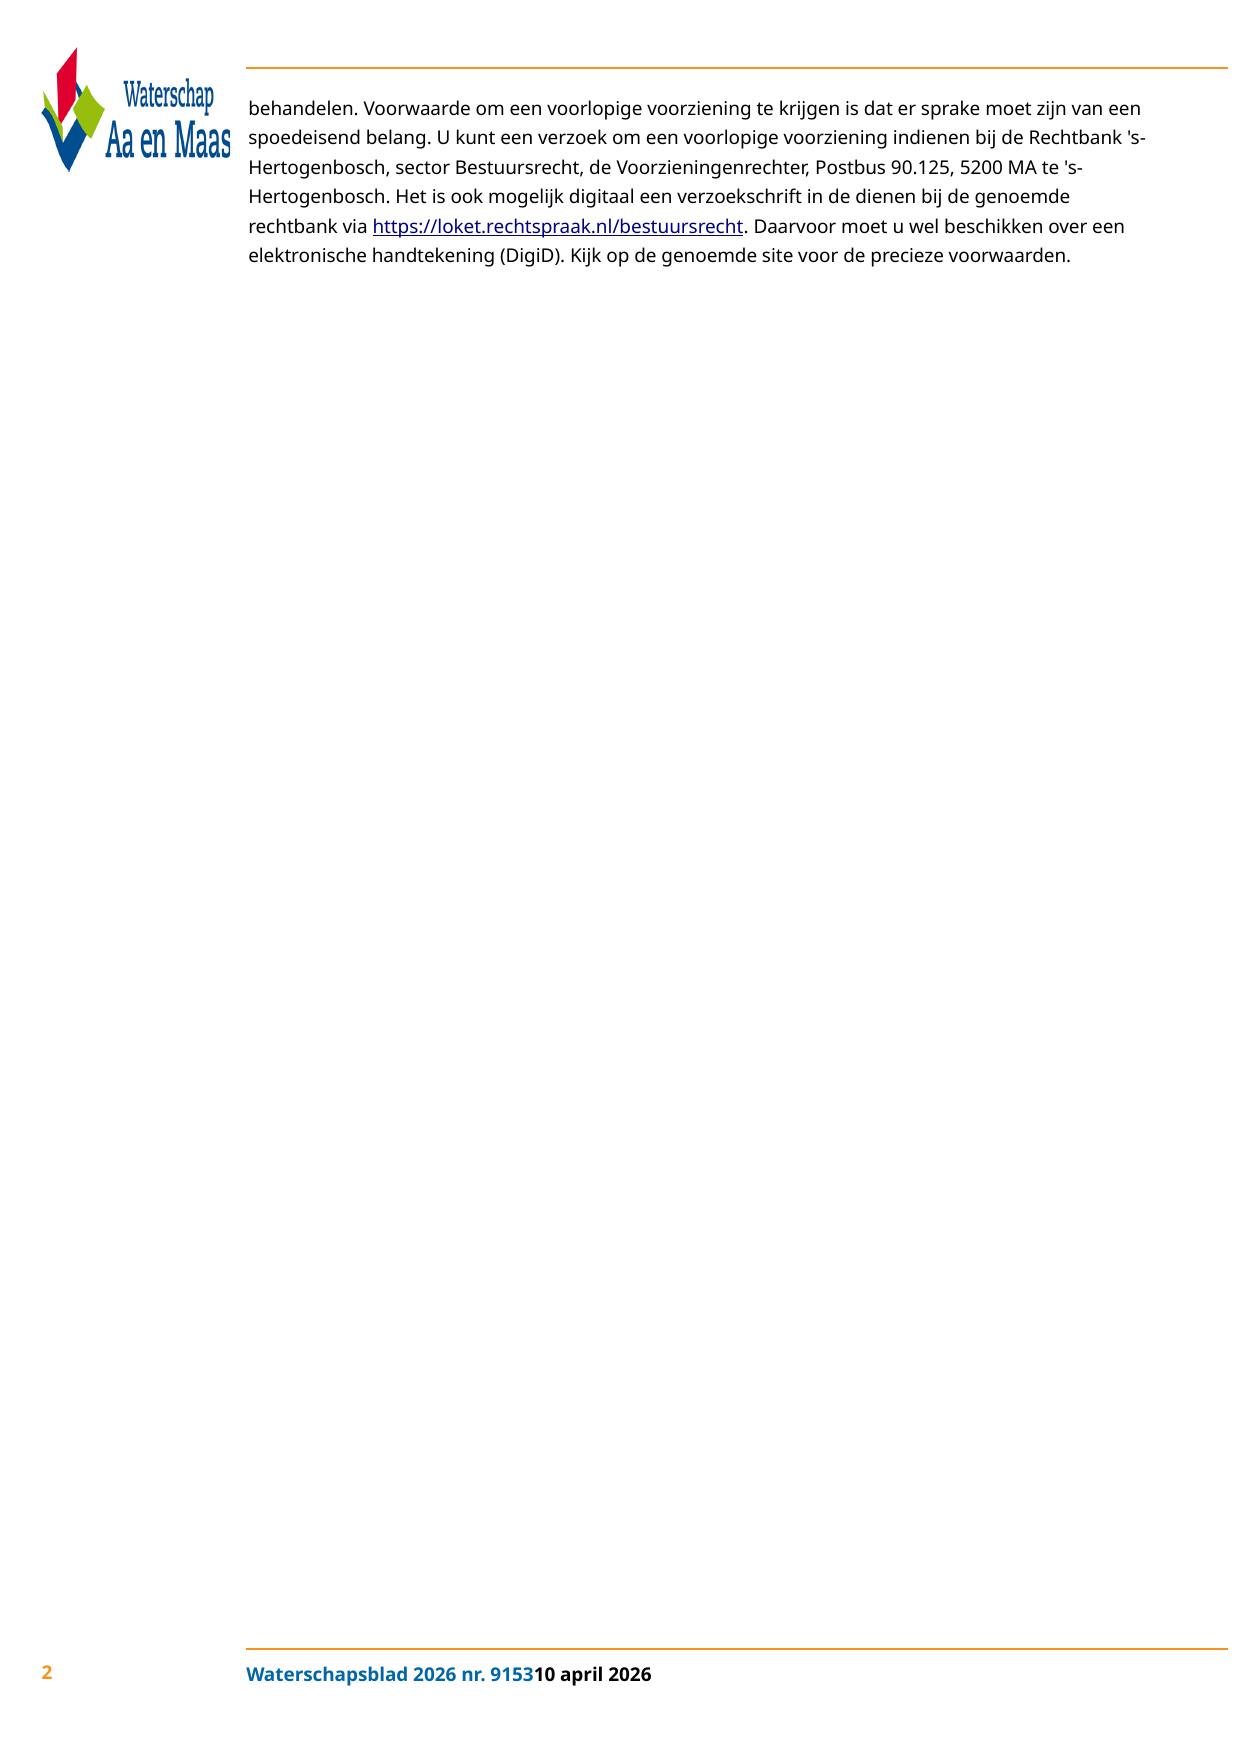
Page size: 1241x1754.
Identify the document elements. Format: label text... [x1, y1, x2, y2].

picture [41, 47, 231, 172]
text behandelen. Voorwaarde om een voorlopige voorziening te krijgen is dat er sprake moet zijn van een spoedeisend belang. U kunt een verzoek om een voorlopige voorziening indienen bij de Rechtbank 's-Hertogenbosch, sector Bestuursrecht, de Voorzieningenrechter, Postbus 90.125, 5200 MA te 's-Hertogenbosch. Het is ook mogelijk digitaal een verzoekschrift in de dienen bij de genoemde rechtbank via https://loket.rechtspraak.nl/bestuursrecht. Daarvoor moet u wel beschikken over een elektronische handtekening (DigiD). Kijk op de genoemde site voor de precieze voorwaarden. [248, 95, 1152, 268]
